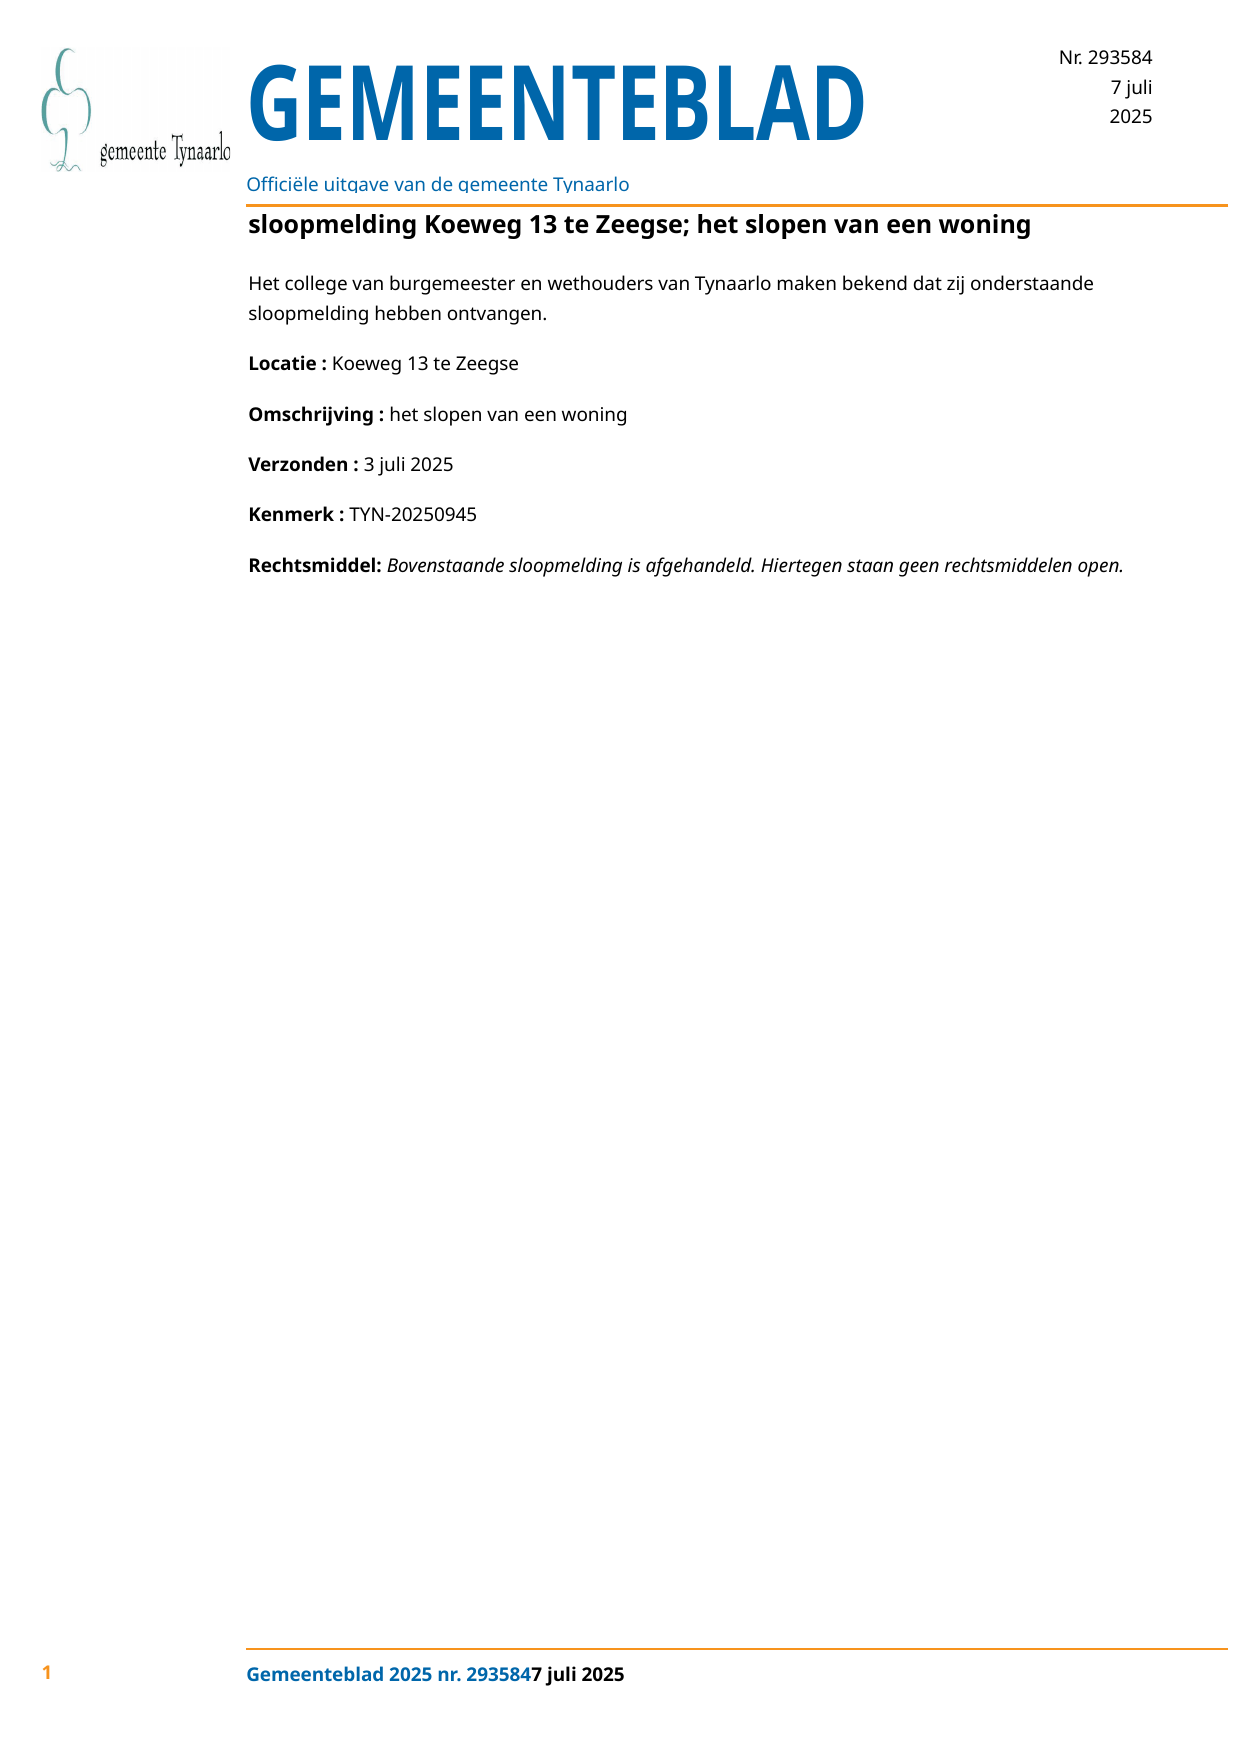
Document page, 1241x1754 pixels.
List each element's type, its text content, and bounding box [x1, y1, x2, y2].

text sloopmelding Koeweg 13 te Zeegse; het slopen van een woning [248, 207, 1152, 241]
text Het college van burgemeester en wethouders van Tynaarlo maken bekend dat zij onderstaande sloopmelding hebben ontvangen. [248, 270, 1152, 326]
text Rechtsmiddel: Bovenstaande sloopmelding is afgehandeld. Hiertegen staan geen rechtsmiddelen open. [248, 552, 1152, 578]
text Locatie : Koeweg 13 te Zeegse [248, 350, 1152, 376]
picture [41, 47, 231, 172]
text Omschrijving : het slopen van een woning [248, 401, 1152, 426]
text Verzonden : 3 juli 2025 [248, 451, 1152, 477]
text Kenmerk : TYN-20250945 [248, 502, 1152, 527]
